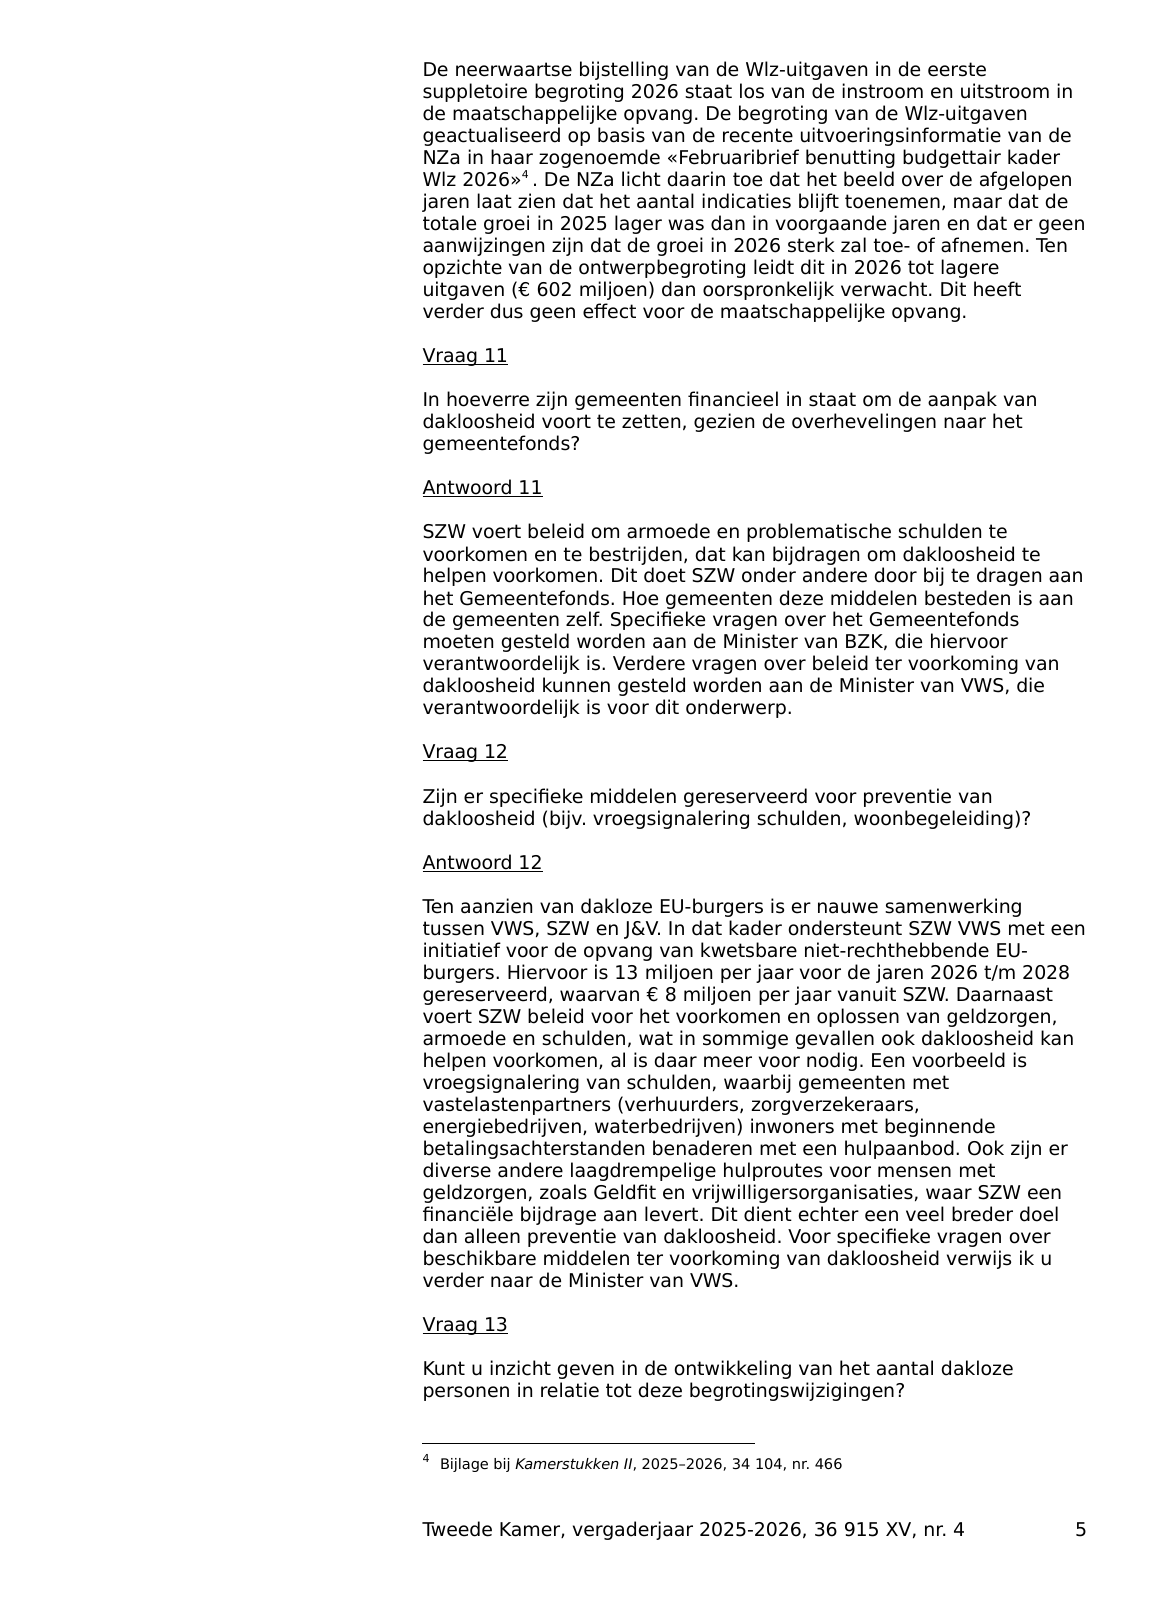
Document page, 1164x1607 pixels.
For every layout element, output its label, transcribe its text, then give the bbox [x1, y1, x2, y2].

text Zijn er specifieke middelen gereserveerd voor preventie van dakloosheid (bijv. vroegsignalering schulden, woonbegeleiding)? [422, 786, 1087, 829]
text Kunt u inzicht geven in de ontwikkeling van het aantal dakloze personen in relatie tot deze begrotingswijzigingen? [422, 1358, 1087, 1402]
subtitle Vraag 11 [422, 345, 1087, 367]
text Ten aanzien van dakloze EU-burgers is er nauwe samenwerking tussen VWS, SZW en J&V. In dat kader ondersteunt SZW VWS met een initiatief voor de opvang van kwetsbare niet-rechthebbende EU-burgers. Hiervoor is 13 miljoen per jaar voor de jaren 2026 t/m 2028 gereserveerd, waarvan € 8 miljoen per jaar vanuit SZW. Daarnaast voert SZW beleid voor het voorkomen en oplossen van geldzorgen, armoede en schulden, wat in sommige gevallen ook dakloosheid kan helpen voorkomen, al is daar meer voor nodig. Een voorbeeld is vroegsignalering van schulden, waarbij gemeenten met vastelastenpartners (verhuurders, zorgverzekeraars, energiebedrijven, waterbedrijven) inwoners met beginnende betalingsachterstanden benaderen met een hulpaanbod. Ook zijn er diverse andere laagdrempelige hulproutes voor mensen met geldzorgen, zoals Geldfit en vrijwilligersorganisaties, waar SZW een financiële bijdrage aan levert. Dit dient echter een veel breder doel dan alleen preventie van dakloosheid. Voor specifieke vragen over beschikbare middelen ter voorkoming van dakloosheid verwijs ik u verder naar de Minister van VWS. [422, 896, 1087, 1292]
text De neerwaartse bijstelling van de Wlz-uitgaven in de eerste suppletoire begroting 2026 staat los van de instroom en uitstroom in de maatschappelijke opvang. De begroting van de Wlz-uitgaven geactualiseerd op basis van de recente uitvoeringsinformatie van de NZa in haar zogenoemde «Februaribrief benutting budgettair kader Wlz 2026». De NZa licht daarin toe dat het beeld over de afgelopen jaren laat zien dat het aantal indicaties blijft toenemen, maar dat de totale groei in 2025 lager was dan in voorgaande jaren en dat er geen aanwijzingen zijn dat de groei in 2026 sterk zal toe- of afnemen. Ten opzichte van de ontwerpbegroting leidt dit in 2026 tot lagere uitgaven (€ 602 miljoen) dan oorspronkelijk verwacht. Dit heeft verder dus geen effect voor de maatschappelijke opvang. [422, 59, 1087, 323]
text In hoeverre zijn gemeenten financieel in staat om de aanpak van dakloosheid voort te zetten, gezien de overhevelingen naar het gemeentefonds? [422, 389, 1087, 455]
subtitle Vraag 12 [422, 741, 1087, 763]
text SZW voert beleid om armoede en problematische schulden te voorkomen en te bestrijden, dat kan bijdragen om dakloosheid te helpen voorkomen. Dit doet SZW onder andere door bij te dragen aan het Gemeentefonds. Hoe gemeenten deze middelen besteden is aan de gemeenten zelf. Specifieke vragen over het Gemeentefonds moeten gesteld worden aan de Minister van BZK, die hiervoor verantwoordelijk is. Verdere vragen over beleid ter voorkoming van dakloosheid kunnen gesteld worden aan de Minister van VWS, die verantwoordelijk is voor dit onderwerp. [422, 521, 1087, 719]
subtitle Antwoord 11 [422, 477, 1087, 499]
text Bijlage bij Kamerstukken II, 2025–2026, 34 104, nr. 466 [422, 1452, 1087, 1474]
subtitle Antwoord 12 [422, 852, 1087, 874]
subtitle Vraag 13 [422, 1314, 1087, 1336]
